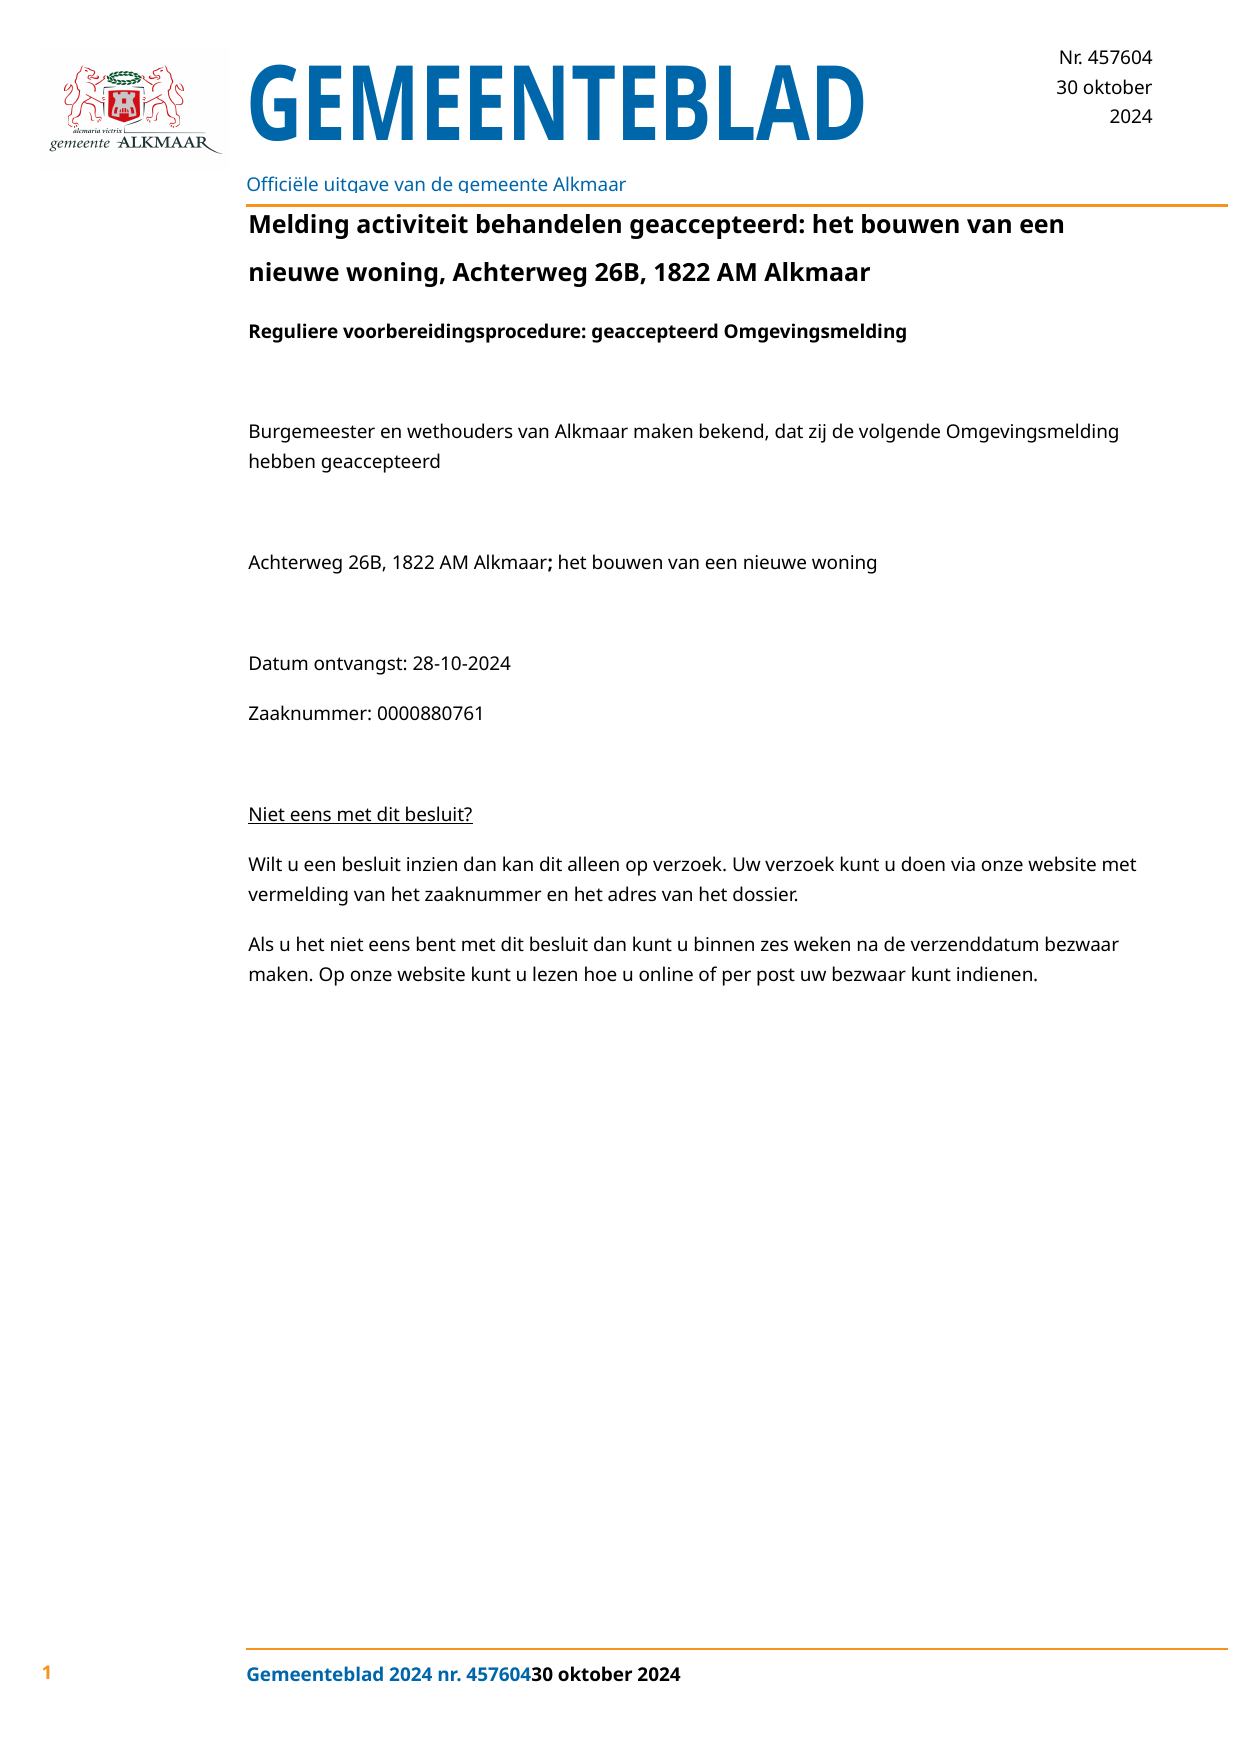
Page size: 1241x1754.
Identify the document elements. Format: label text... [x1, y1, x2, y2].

text Als u het niet eens bent met dit besluit dan kunt u binnen zes weken na de verzenddatum bezwaar maken. Op onze website kunt u lezen hoe u online of per post uw bezwaar kunt indienen. [248, 932, 1152, 987]
text Datum ontvangst: 28-10-2024 [248, 650, 1152, 676]
text Reguliere voorbereidingsprocedure: geaccepteerd Omgevingsmelding [248, 318, 1152, 344]
text Niet eens met dit besluit? [248, 801, 1152, 827]
text Wilt u een besluit inzien dan kan dit alleen op verzoek. Uw verzoek kunt u doen via onze website met vermelding van het zaaknummer en het adres van het dossier. [248, 852, 1152, 907]
picture [41, 47, 231, 172]
text Burgemeester en wethouders van Alkmaar maken bekend, dat zij de volgende Omgevingsmelding hebben geaccepteerd [248, 419, 1152, 474]
text Achterweg 26B, 1822 AM Alkmaar; het bouwen van een nieuwe woning [248, 549, 1152, 575]
text Melding activiteit behandelen geaccepteerd: het bouwen van een nieuwe woning, Achterweg 26B, 1822 AM Alkmaar [248, 207, 1152, 288]
text Zaaknummer: 0000880761 [248, 700, 1152, 726]
